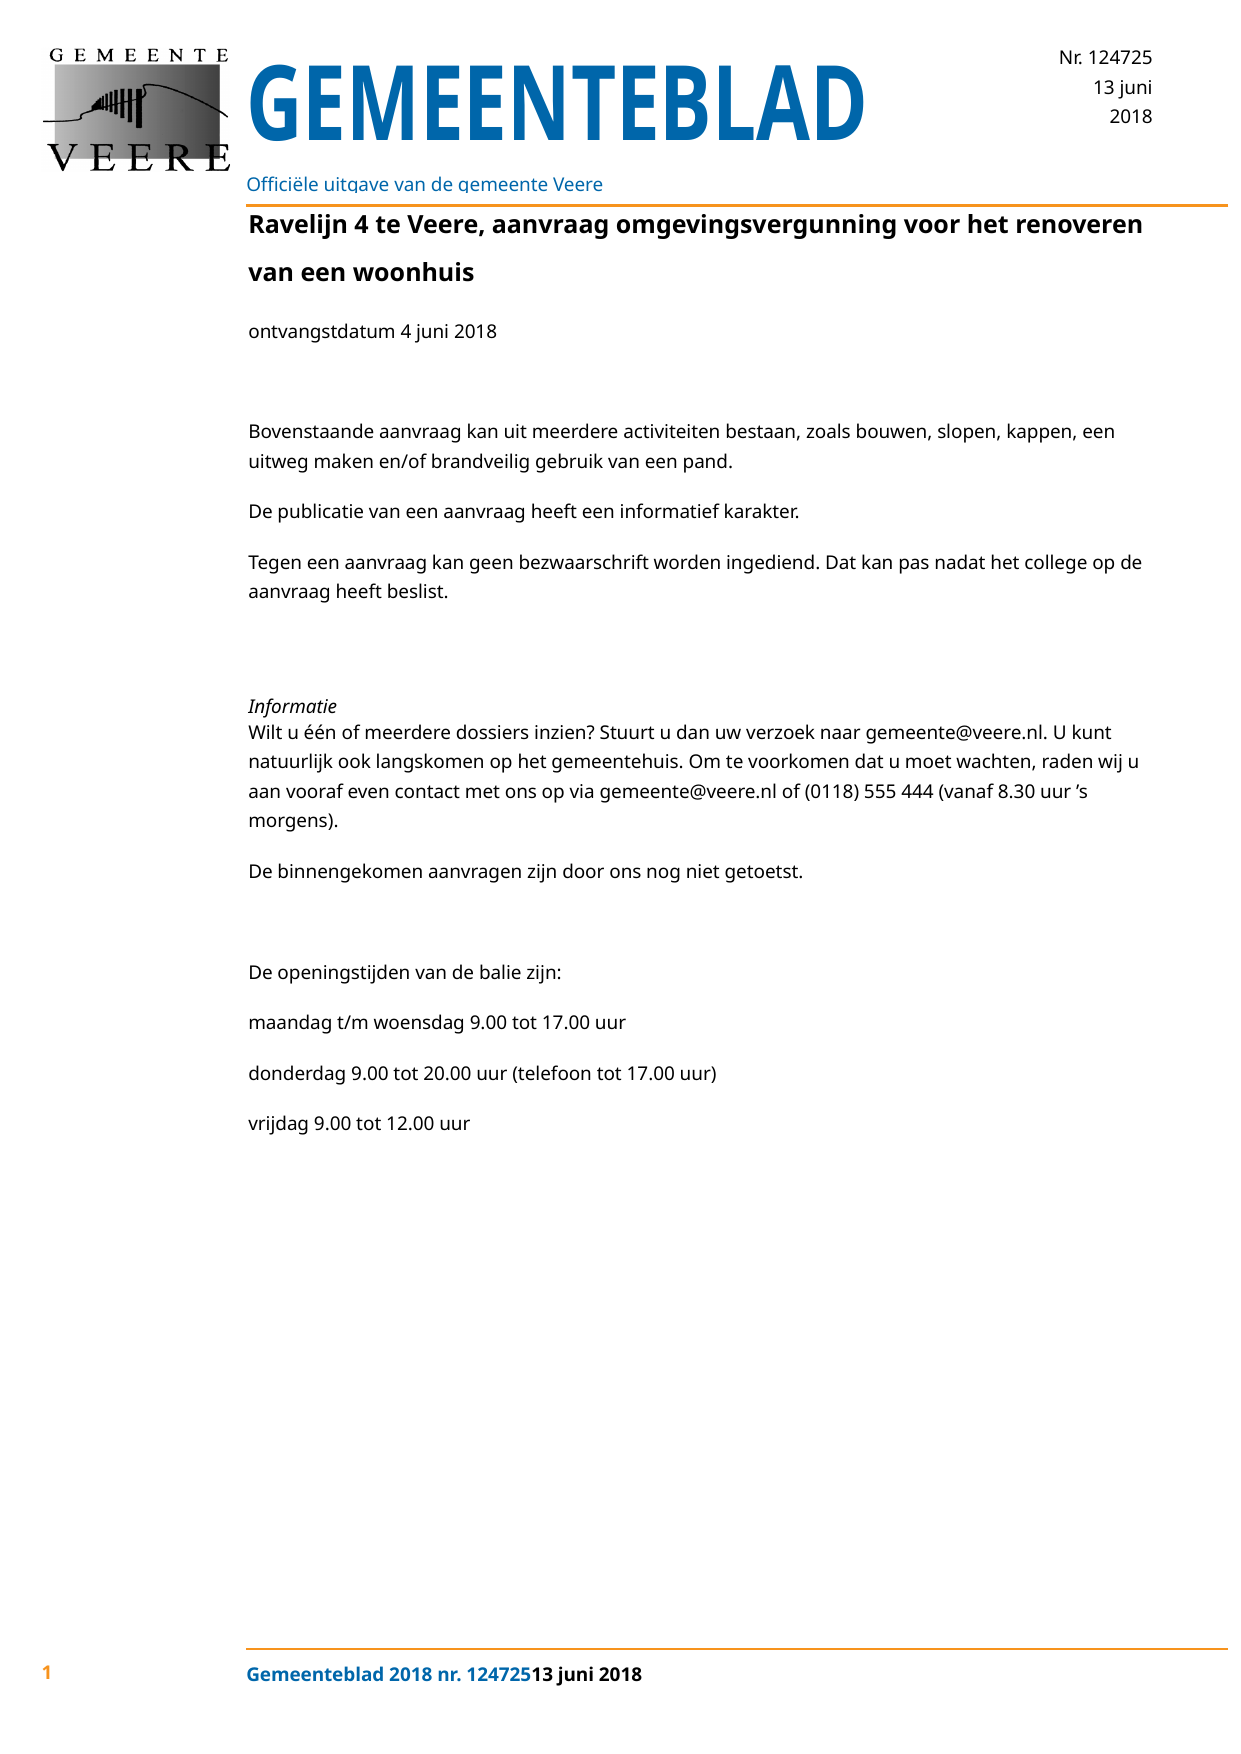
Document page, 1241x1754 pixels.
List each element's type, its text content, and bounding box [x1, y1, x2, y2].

text De publicatie van een aanvraag heeft een informatief karakter. [248, 499, 1152, 524]
text Ravelijn 4 te Veere, aanvraag omgevingsvergunning voor het renoveren van een woonhuis [248, 207, 1152, 288]
text donderdag 9.00 tot 20.00 uur (telefoon tot 17.00 uur) [248, 1060, 1152, 1085]
text De binnengekomen aanvragen zijn door ons nog niet getoetst. [248, 858, 1152, 884]
text vrijdag 9.00 tot 12.00 uur [248, 1110, 1152, 1136]
text ontvangstdatum 4 juni 2018 [248, 318, 1152, 344]
text Bovenstaande aanvraag kan uit meerdere activiteiten bestaan, zoals bouwen, slopen, kappen, een uitweg maken en/of brandveilig gebruik van een pand. [248, 419, 1152, 474]
text Wilt u één of meerdere dossiers inzien? Stuurt u dan uw verzoek naar gemeente@veere.nl. U kunt natuurlijk ook langskomen op het gemeentehuis. Om te voorkomen dat u moet wachten, raden wij u aan vooraf even contact met ons op via gemeente@veere.nl of (0118) 555 444 (vanaf 8.30 uur ’s morgens). [248, 719, 1152, 833]
picture [41, 47, 231, 172]
text De openingstijden van de balie zijn: [248, 959, 1152, 984]
text Informatie [248, 693, 1152, 719]
text maandag t/m woensdag 9.00 tot 17.00 uur [248, 1009, 1152, 1035]
text Tegen een aanvraag kan geen bezwaarschrift worden ingediend. Dat kan pas nadat het college op de aanvraag heeft beslist. [248, 549, 1152, 604]
